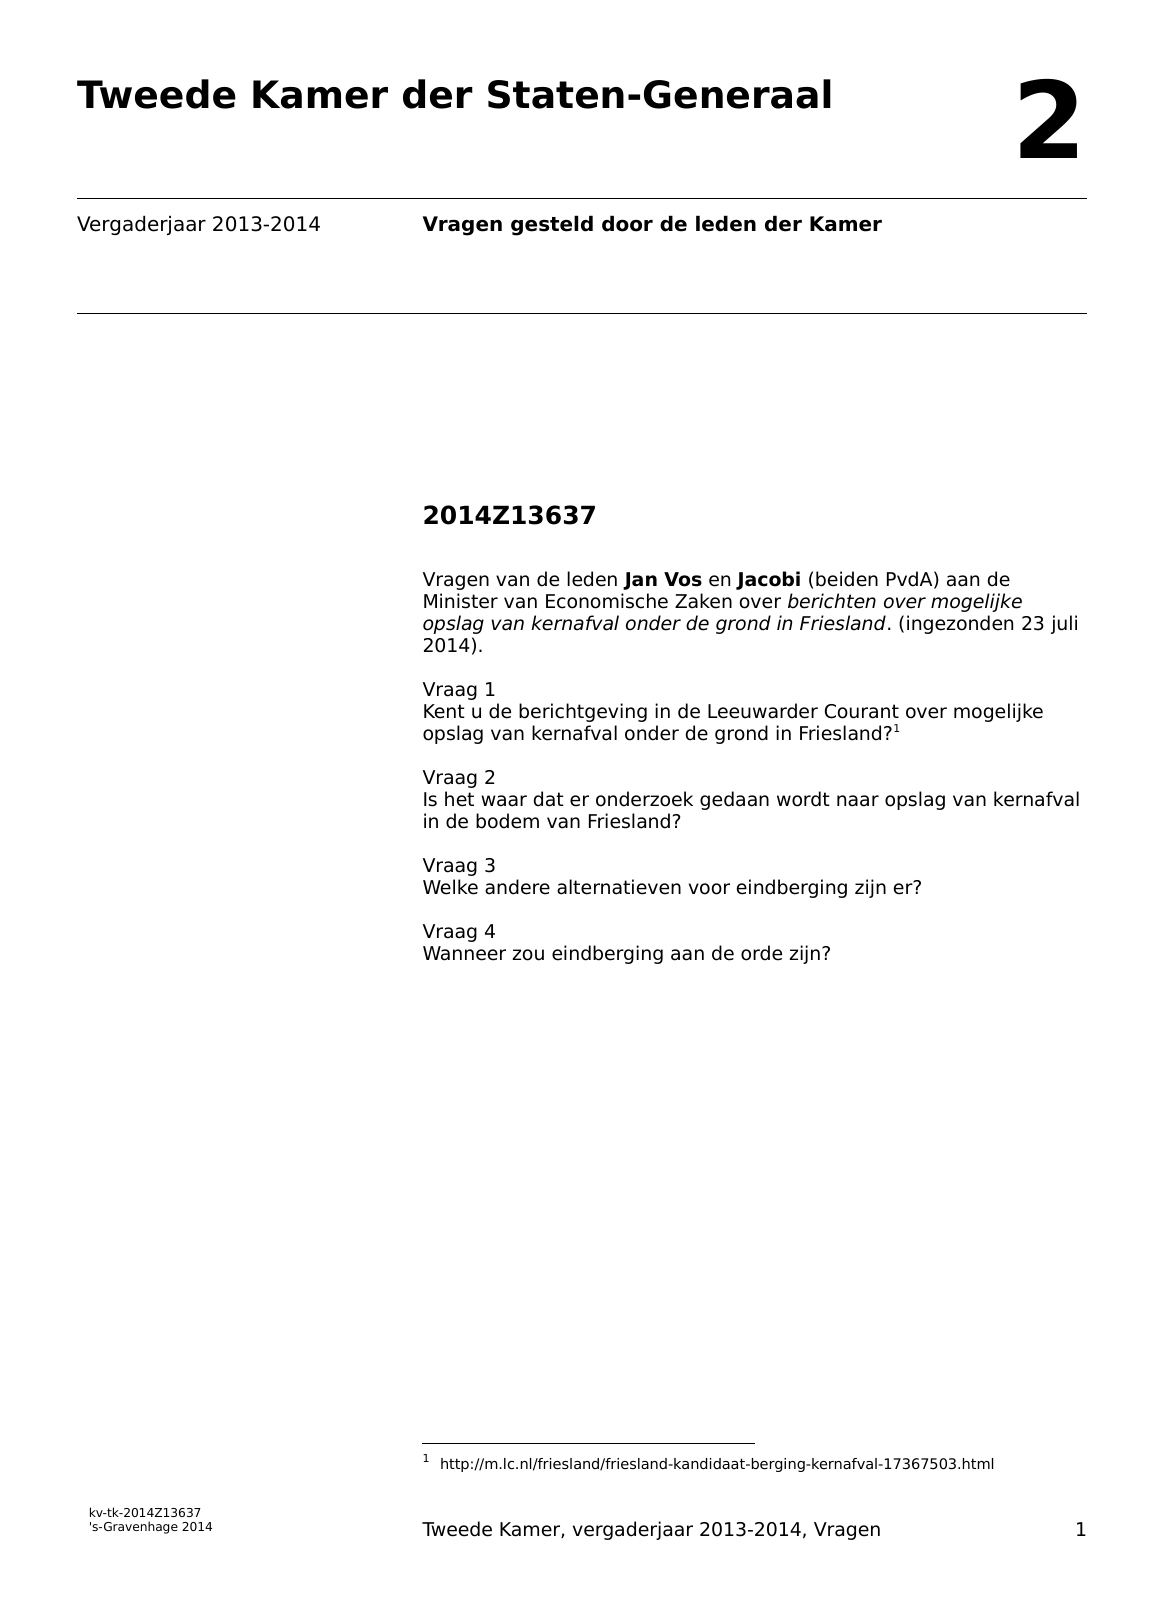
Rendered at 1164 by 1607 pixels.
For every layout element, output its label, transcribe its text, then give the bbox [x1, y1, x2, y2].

text Is het waar dat er onderzoek gedaan wordt naar opslag van kernafval in de bodem van Friesland? [422, 789, 1087, 833]
text 's-Gravenhage 2014 [88, 1520, 323, 1534]
text 2014Z13637 [422, 501, 1087, 531]
text http://m.lc.nl/friesland/friesland-kandidaat-berging-kernafval-17367503.html [422, 1452, 1087, 1474]
table_cell Vergaderjaar 2013-2014 [77, 199, 422, 313]
text Vraag 1 [422, 679, 1087, 701]
text Vraag 4 [422, 921, 1087, 943]
text Wanneer zou eindberging aan de orde zijn? [422, 943, 1087, 965]
table_cell Vragen gesteld door de leden der Kamer [422, 199, 1087, 313]
table_header Tweede Kamer der Staten-Generaal [77, 59, 886, 198]
text Vraag 2 [422, 767, 1087, 789]
text Kent u de berichtgeving in de Leeuwarder Courant over mogelijke opslag van kernafval onder de grond in Friesland? [422, 701, 1087, 745]
text Vragen van de leden Jan Vos en Jacobi (beiden PvdA) aan de Minister van Economische Zaken over berichten over mogelijke opslag van kernafval onder de grond in Friesland. (ingezonden 23 juli 2014). [422, 569, 1087, 657]
text Vraag 3 [422, 855, 1087, 877]
text Welke andere alternatieven voor eindberging zijn er? [422, 877, 1087, 899]
table_header 2 [886, 59, 1087, 198]
text kv-tk-2014Z13637 [88, 1506, 323, 1520]
